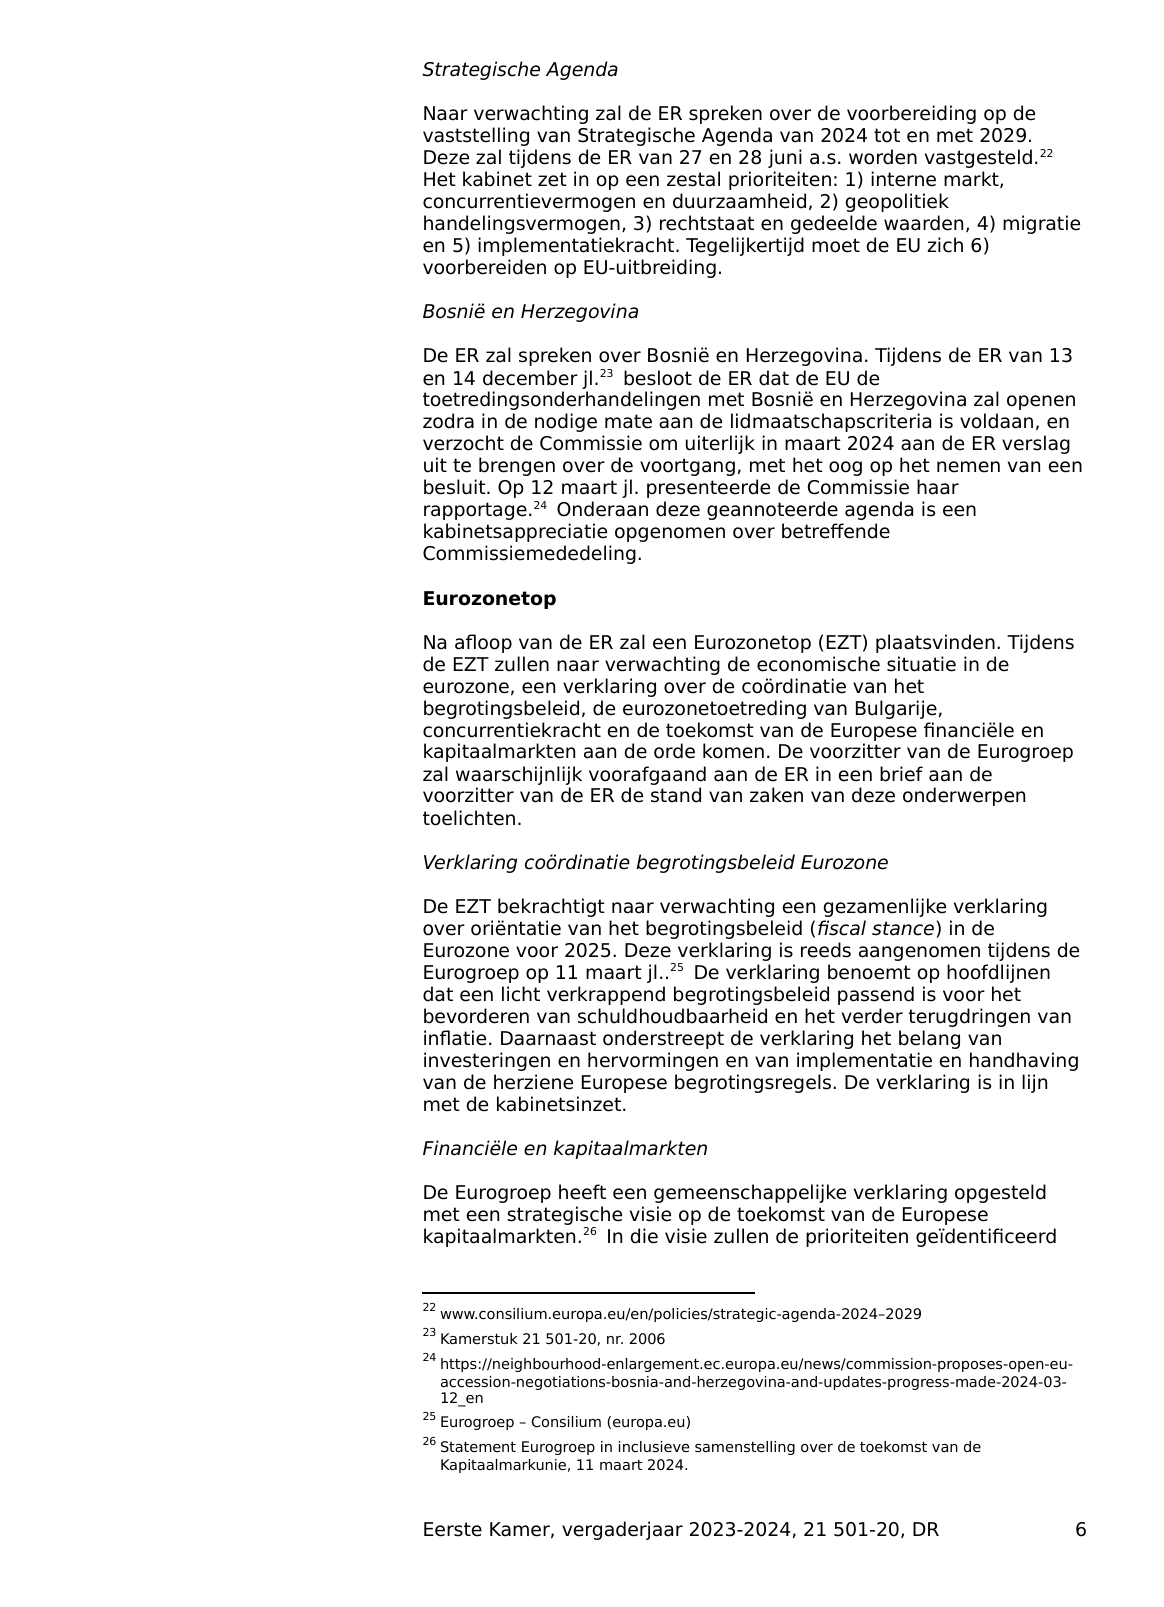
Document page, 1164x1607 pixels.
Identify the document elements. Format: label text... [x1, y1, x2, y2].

text Kamerstuk 21 501-20, nr. 2006 [422, 1327, 1087, 1349]
text De ER zal spreken over Bosnië en Herzegovina. Tijdens de ER van 13 en 14 december jl. besloot de ER dat de EU de toetredingsonderhandelingen met Bosnië en Herzegovina zal openen zodra in de nodige mate aan de lidmaatschapscriteria is voldaan, en verzocht de Commissie om uiterlijk in maart 2024 aan de ER verslag uit te brengen over de voortgang, met het oog op het nemen van een besluit. Op 12 maart jl. presenteerde de Commissie haar rapportage. Onderaan deze geannoteerde agenda is een kabinetsappreciatie opgenomen over betreffende Commissiemededeling. [422, 345, 1087, 565]
text Na afloop van de ER zal een Eurozonetop (EZT) plaatsvinden. Tijdens de EZT zullen naar verwachting de economische situatie in de eurozone, een verklaring over de coördinatie van het begrotingsbeleid, de eurozonetoetreding van Bulgarije, concurrentiekracht en de toekomst van de Europese financiële en kapitaalmarkten aan de orde komen. De voorzitter van de Eurogroep zal waarschijnlijk voorafgaand aan de ER in een brief aan de voorzitter van de ER de stand van zaken van deze onderwerpen toelichten. [422, 632, 1087, 829]
subtitle Strategische Agenda [422, 59, 1087, 81]
subtitle Financiële en kapitaalmarkten [422, 1138, 1087, 1160]
text https://neighbourhood-enlargement.ec.europa.eu/news/commission-proposes-open-eu-accession-negotiations-bosnia-and-herzegovina-and-updates-progress-made-2024-03-12_en [422, 1352, 1087, 1407]
text www.consilium.europa.eu/en/policies/strategic-agenda-2024–2029 [422, 1302, 1087, 1324]
text Eurogroep – Consilium (europa.eu) [422, 1410, 1087, 1432]
subtitle Eurozonetop [422, 587, 1087, 609]
subtitle Bosnië en Herzegovina [422, 301, 1087, 323]
text Naar verwachting zal de ER spreken over de voorbereiding op de vaststelling van Strategische Agenda van 2024 tot en met 2029. Deze zal tijdens de ER van 27 en 28 juni a.s. worden vastgesteld. Het kabinet zet in op een zestal prioriteiten: 1) interne markt, concurrentievermogen en duurzaamheid, 2) geopolitiek handelingsvermogen, 3) rechtstaat en gedeelde waarden, 4) migratie en 5) implementatiekracht. Tegelijkertijd moet de EU zich 6) voorbereiden op EU-uitbreiding. [422, 103, 1087, 279]
text De Eurogroep heeft een gemeenschappelijke verklaring opgesteld met een strategische visie op de toekomst van de Europese kapitaalmarkten. In die visie zullen de prioriteiten geïdentificeerd [422, 1182, 1087, 1248]
text De EZT bekrachtigt naar verwachting een gezamenlijke verklaring over oriëntatie van het begrotingsbeleid (fiscal stance) in de Eurozone voor 2025. Deze verklaring is reeds aangenomen tijdens de Eurogroep op 11 maart jl.. De verklaring benoemt op hoofdlijnen dat een licht verkrappend begrotingsbeleid passend is voor het bevorderen van schuldhoudbaarheid en het verder terugdringen van inflatie. Daarnaast onderstreept de verklaring het belang van investeringen en hervormingen en van implementatie en handhaving van de herziene Europese begrotingsregels. De verklaring is in lijn met de kabinetsinzet. [422, 896, 1087, 1116]
subtitle Verklaring coördinatie begrotingsbeleid Eurozone [422, 852, 1087, 873]
text Statement Eurogroep in inclusieve samenstelling over de toekomst van de Kapitaalmarkunie, 11 maart 2024. [422, 1435, 1087, 1474]
